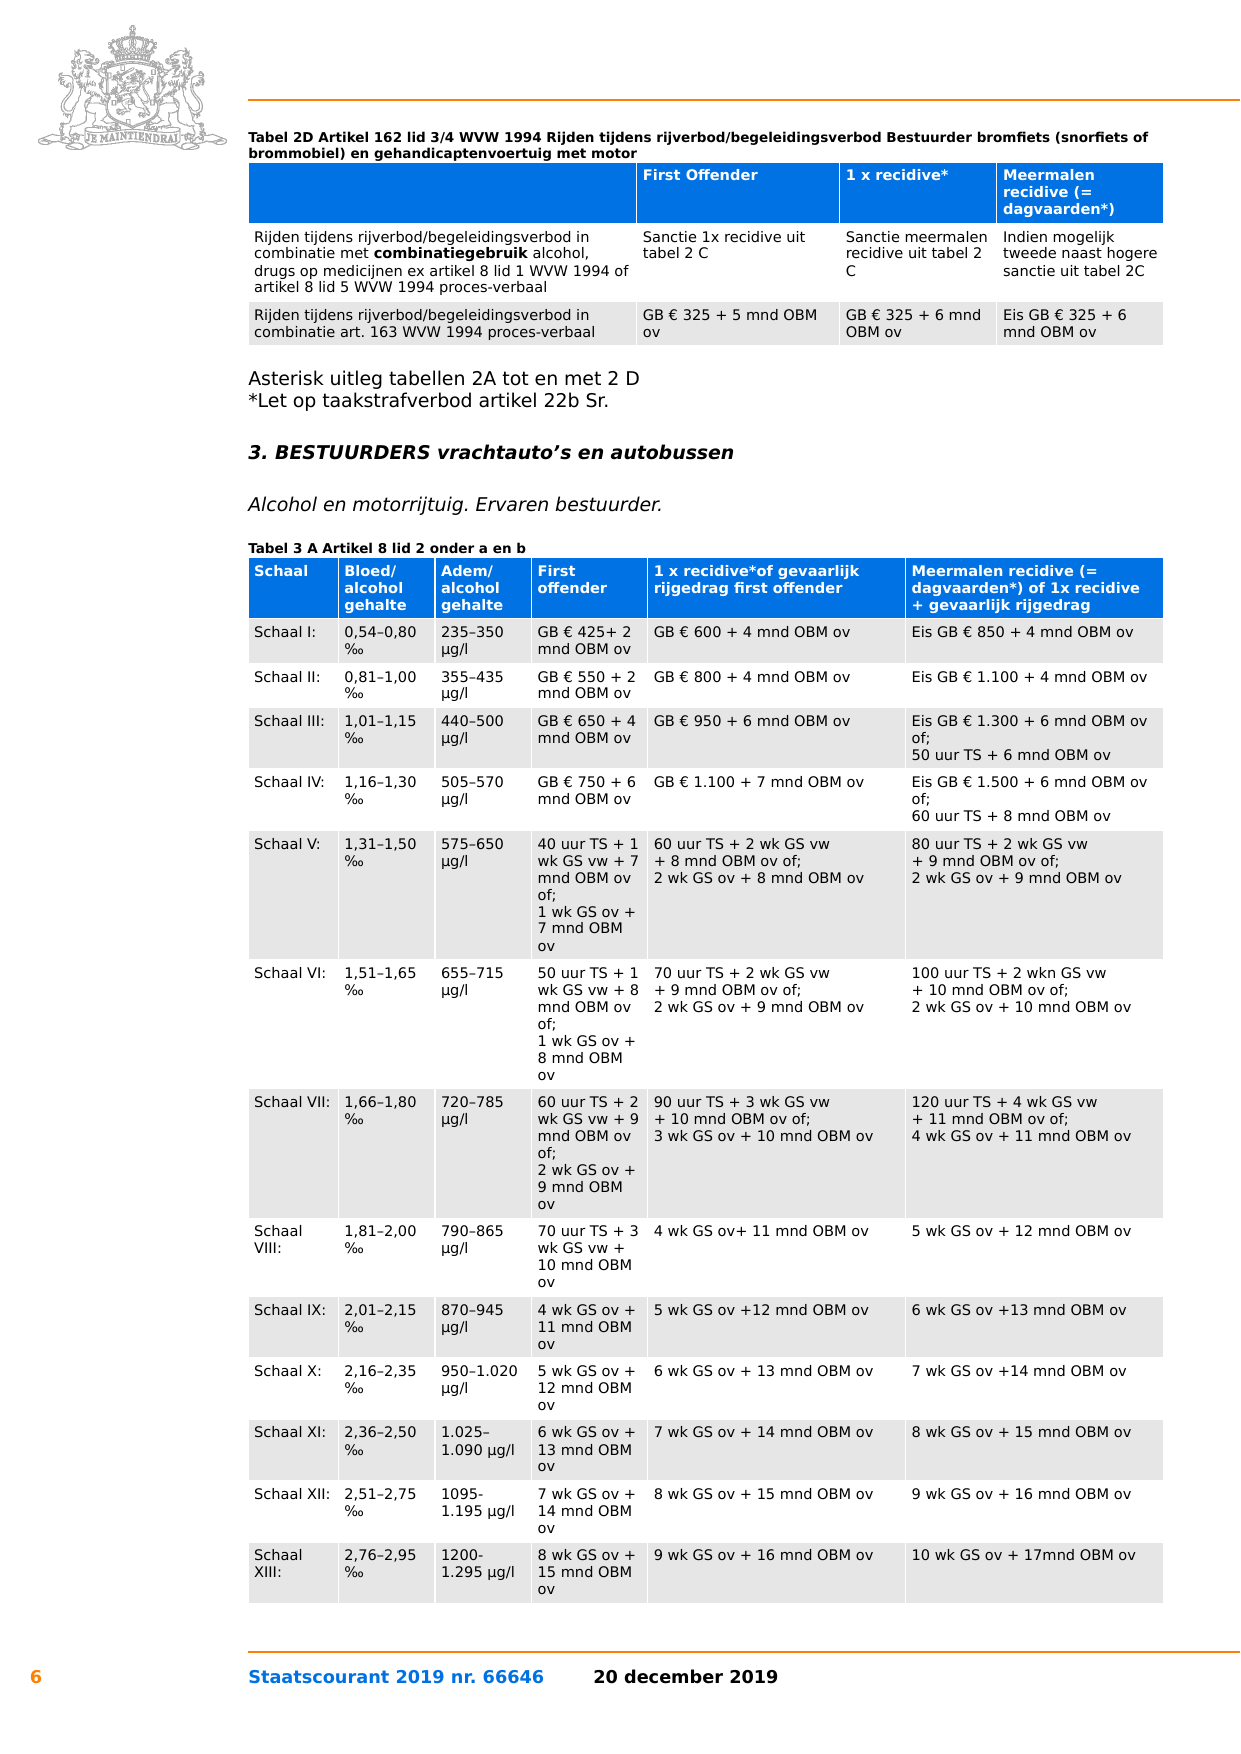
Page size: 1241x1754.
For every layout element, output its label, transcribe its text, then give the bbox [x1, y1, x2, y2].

table_cell 70 uur TS + 3 wk GS vw + 10 mnd OBM ov [532, 1219, 647, 1296]
table_cell Schaal XI: [249, 1420, 338, 1480]
subtitle 3. BESTUURDERS vrachtauto’s en autobussen [248, 442, 1163, 464]
table_cell Schaal III: [249, 708, 338, 768]
table_cell GB € 800 + 4 mnd OBM ov [648, 664, 905, 707]
table_cell 2,36–2,50 ‰ [339, 1420, 434, 1480]
text *Let op taakstrafverbod artikel 22b Sr. [248, 390, 1163, 412]
table_cell GB € 600 + 4 mnd OBM ov [648, 619, 905, 663]
table_cell 6 wk GS ov + 13 mnd OBM ov [648, 1358, 905, 1419]
table_header Tabel 3 A Artikel 8 lid 2 onder a en b [248, 541, 1163, 557]
table_cell 1200- 1.295 µg/l [436, 1543, 531, 1603]
table_cell Schaal IV: [249, 770, 338, 830]
table_cell 5 wk GS ov + 12 mnd OBM ov [532, 1358, 647, 1419]
table_cell Rijden tijdens rijverbod/begeleidingsverbod in combinatie met combinatiegebruik alcohol, drugs op medicijnen ex artikel 8 lid 1 WVW 1994 of artikel 8 lid 5 WVW 1994 proces-verbaal [249, 224, 636, 301]
table_cell Sanctie 1x recidive uit tabel 2 C [637, 224, 839, 301]
table_cell GB € 550 + 2 mnd OBM ov [532, 664, 647, 707]
table_cell 1,66–1,80 ‰ [339, 1089, 434, 1218]
table_cell 1,81–2,00 ‰ [339, 1219, 434, 1296]
table_cell 10 wk GS ov + 17mnd OBM ov [906, 1543, 1163, 1603]
table_cell Rijden tijdens rijverbod/begeleidingsverbod in combinatie art. 163 WVW 1994 proces-verbaal [249, 302, 636, 345]
table_cell 9 wk GS ov + 16 mnd OBM ov [648, 1543, 905, 1603]
table_cell 870–945 µg/l [436, 1297, 531, 1357]
table_cell 440–500 µg/l [436, 708, 531, 768]
table_cell 7 wk GS ov + 14 mnd OBM ov [648, 1420, 905, 1480]
table_cell 6 wk GS ov +13 mnd OBM ov [906, 1297, 1163, 1357]
table_cell 235–350 µg/l [436, 619, 531, 663]
table_cell Schaal VII: [249, 1089, 338, 1218]
subtitle Alcohol en motorrijtuig. Ervaren bestuurder. [248, 494, 1163, 516]
table_cell 8 wk GS ov + 15 mnd OBM ov [906, 1420, 1163, 1480]
table_cell GB € 750 + 6 mnd OBM ov [532, 770, 647, 830]
table_cell 1,16–1,30 ‰ [339, 770, 434, 830]
table_cell 355–435 µg/l [436, 664, 531, 707]
table_cell GB € 425+ 2 mnd OBM ov [532, 619, 647, 663]
table_cell 1.025–1.090 µg/l [436, 1420, 531, 1480]
table_cell GB € 650 + 4 mnd OBM ov [532, 708, 647, 768]
table_cell 9 wk GS ov + 16 mnd OBM ov [906, 1481, 1163, 1541]
table_cell Schaal VIII: [249, 1219, 338, 1296]
table_cell 4 wk GS ov+ 11 mnd OBM ov [648, 1219, 905, 1296]
table_cell Eis GB € 1.500 + 6 mnd OBM ov of; 60 uur TS + 8 mnd OBM ov [906, 770, 1163, 830]
table_cell Schaal VI: [249, 960, 338, 1088]
table_cell 100 uur TS + 2 wkn GS vw + 10 mnd OBM ov of; 2 wk GS ov + 10 mnd OBM ov [906, 960, 1163, 1088]
table_cell Schaal XIII: [249, 1543, 338, 1603]
table_cell Meermalen recidive (= dagvaarden*) [997, 163, 1163, 223]
table_cell Schaal X: [249, 1358, 338, 1419]
table_cell 505–570 µg/l [436, 770, 531, 830]
table_cell 120 uur TS + 4 wk GS vw + 11 mnd OBM ov of; 4 wk GS ov + 11 mnd OBM ov [906, 1089, 1163, 1218]
table_cell GB € 1.100 + 7 mnd OBM ov [648, 770, 905, 830]
table_cell 1095- 1.195 µg/l [436, 1481, 531, 1541]
table_cell 6 wk GS ov + 13 mnd OBM ov [532, 1420, 647, 1480]
table_cell GB € 325 + 5 mnd OBM ov [637, 302, 839, 345]
table_cell Bloed/alcohol gehalte [339, 558, 434, 618]
table_cell 5 wk GS ov + 12 mnd OBM ov [906, 1219, 1163, 1296]
table_cell Eis GB € 850 + 4 mnd OBM ov [906, 619, 1163, 663]
table_cell 790–865 µg/l [436, 1219, 531, 1296]
table_cell Meermalen recidive (= dagvaarden*) of 1x recidive + gevaarlijk rijgedrag [906, 558, 1163, 618]
table_cell First offender [532, 558, 647, 618]
table_cell 1 x recidive* [840, 163, 996, 223]
table_cell 655–715 µg/l [436, 960, 531, 1088]
table_cell Adem/alcohol gehalte [436, 558, 531, 618]
table_cell 70 uur TS + 2 wk GS vw + 9 mnd OBM ov of; 2 wk GS ov + 9 mnd OBM ov [648, 960, 905, 1088]
table_cell 5 wk GS ov +12 mnd OBM ov [648, 1297, 905, 1357]
table_cell Eis GB € 1.300 + 6 mnd OBM ov of; 50 uur TS + 6 mnd OBM ov [906, 708, 1163, 768]
table_cell 2,76–2,95 ‰ [339, 1543, 434, 1603]
table_cell Schaal V: [249, 831, 338, 959]
table_cell Schaal [249, 558, 338, 618]
table_cell 60 uur TS + 2 wk GS vw + 9 mnd OBM ov of; 2 wk GS ov + 9 mnd OBM ov [532, 1089, 647, 1218]
table_cell 1,51–1,65 ‰ [339, 960, 434, 1088]
table_cell 80 uur TS + 2 wk GS vw + 9 mnd OBM ov of; 2 wk GS ov + 9 mnd OBM ov [906, 831, 1163, 959]
table_cell 720–785 µg/l [436, 1089, 531, 1218]
table_cell GB € 950 + 6 mnd OBM ov [648, 708, 905, 768]
table_cell 1,31–1,50 ‰ [339, 831, 434, 959]
picture [38, 25, 227, 150]
table_cell 2,51–2,75 ‰ [339, 1481, 434, 1541]
table_cell Schaal XII: [249, 1481, 338, 1541]
table_cell 60 uur TS + 2 wk GS vw + 8 mnd OBM ov of; 2 wk GS ov + 8 mnd OBM ov [648, 831, 905, 959]
table_cell 575–650 µg/l [436, 831, 531, 959]
table_cell Schaal IX: [249, 1297, 338, 1357]
table_cell [249, 163, 636, 223]
table_cell Schaal II: [249, 664, 338, 707]
table_cell 2,01–2,15 ‰ [339, 1297, 434, 1357]
text Asterisk uitleg tabellen 2A tot en met 2 D [248, 368, 1163, 390]
table_cell 950–1.020 µg/l [436, 1358, 531, 1419]
table_cell 2,16–2,35 ‰ [339, 1358, 434, 1419]
table_cell 40 uur TS + 1 wk GS vw + 7 mnd OBM ov of; 1 wk GS ov + 7 mnd OBM ov [532, 831, 647, 959]
table_cell 4 wk GS ov + 11 mnd OBM ov [532, 1297, 647, 1357]
table_cell Eis GB € 325 + 6 mnd OBM ov [997, 302, 1163, 345]
table_cell Sanctie meermalen recidive uit tabel 2 C [840, 224, 996, 301]
table_cell 8 wk GS ov + 15 mnd OBM ov [532, 1543, 647, 1603]
table_cell 50 uur TS + 1 wk GS vw + 8 mnd OBM ov of; 1 wk GS ov + 8 mnd OBM ov [532, 960, 647, 1088]
table_cell 90 uur TS + 3 wk GS vw + 10 mnd OBM ov of; 3 wk GS ov + 10 mnd OBM ov [648, 1089, 905, 1218]
table_header Tabel 2D Artikel 162 lid 3/4 WVW 1994 Rijden tijdens rijverbod/begeleidingsverbod Bestuurder bromfiets (snorfiets of brommobiel) en gehandicaptenvoertuig met motor [248, 130, 1163, 161]
table_cell Indien mogelijk tweede naast hogere sanctie uit tabel 2C [997, 224, 1163, 301]
table_cell 7 wk GS ov + 14 mnd OBM ov [532, 1481, 647, 1541]
table_cell 0,54–0,80 ‰ [339, 619, 434, 663]
table_cell 1,01–1,15 ‰ [339, 708, 434, 768]
table_cell 8 wk GS ov + 15 mnd OBM ov [648, 1481, 905, 1541]
table_cell 1 x recidive*of gevaarlijk rijgedrag first offender [648, 558, 905, 618]
table_cell First Offender [637, 163, 839, 223]
table_cell GB € 325 + 6 mnd OBM ov [840, 302, 996, 345]
table_cell 0,81–1,00 ‰ [339, 664, 434, 707]
table_cell Eis GB € 1.100 + 4 mnd OBM ov [906, 664, 1163, 707]
table_cell 7 wk GS ov +14 mnd OBM ov [906, 1358, 1163, 1419]
table_cell Schaal I: [249, 619, 338, 663]
